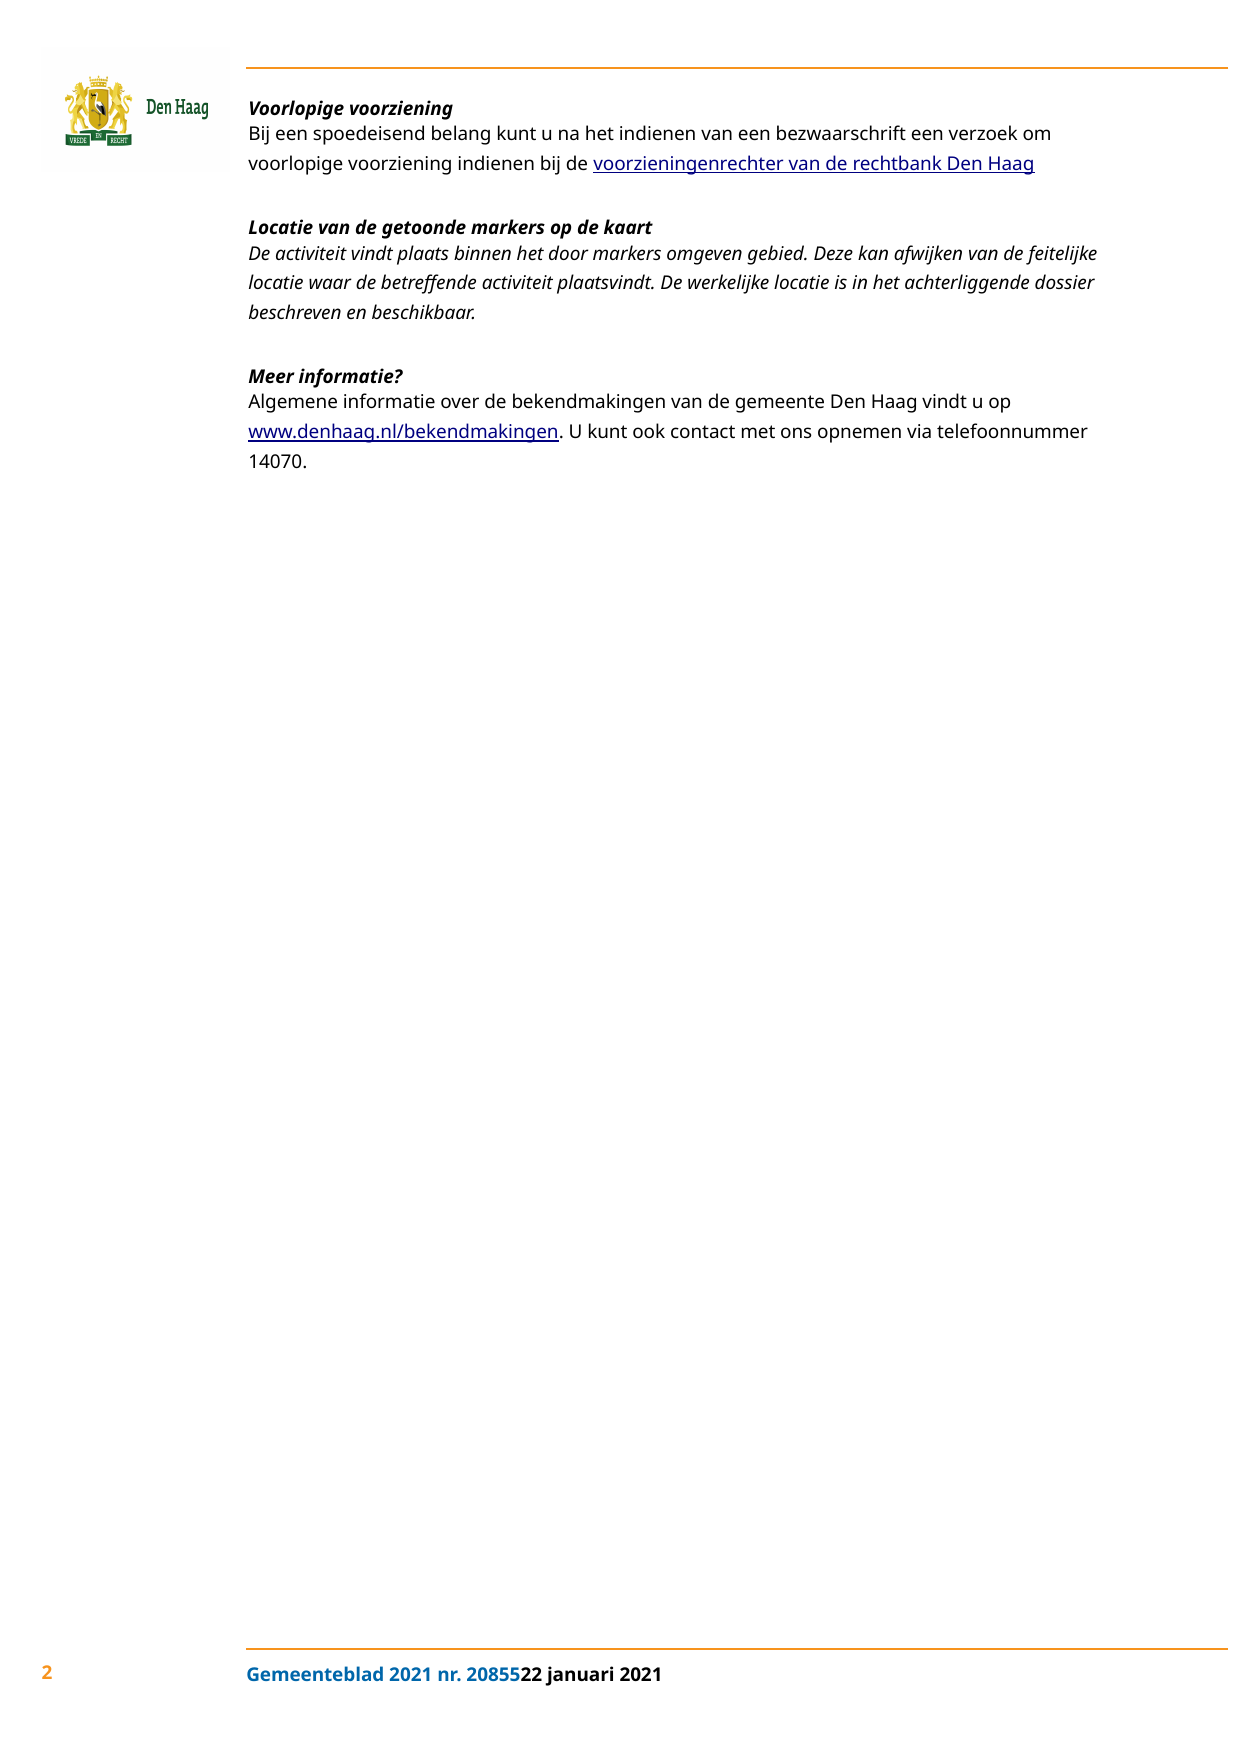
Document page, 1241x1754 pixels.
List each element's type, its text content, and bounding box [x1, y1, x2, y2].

text Algemene informatie over de bekendmakingen van de gemeente Den Haag vindt u op www.denhaag.nl/bekendmakingen. U kunt ook contact met ons opnemen via telefoonnummer 14070. [248, 389, 1152, 473]
text Bij een spoedeisend belang kunt u na het indienen van een bezwaarschrift een verzoek om voorlopige voorziening indienen bij de voorzieningenrechter van de rechtbank Den Haag [248, 121, 1152, 176]
text De activiteit vindt plaats binnen het door markers omgeven gebied. Deze kan afwijken van de feitelijke locatie waar de betreffende activiteit plaatsvindt. De werkelijke locatie is in het achterliggende dossier beschreven en beschikbaar. [248, 240, 1152, 325]
text Locatie van de getoonde markers op de kaart [248, 214, 1152, 240]
text Meer informatie? [248, 363, 1152, 389]
text Voorlopige voorziening [248, 95, 1152, 121]
picture [41, 47, 231, 172]
